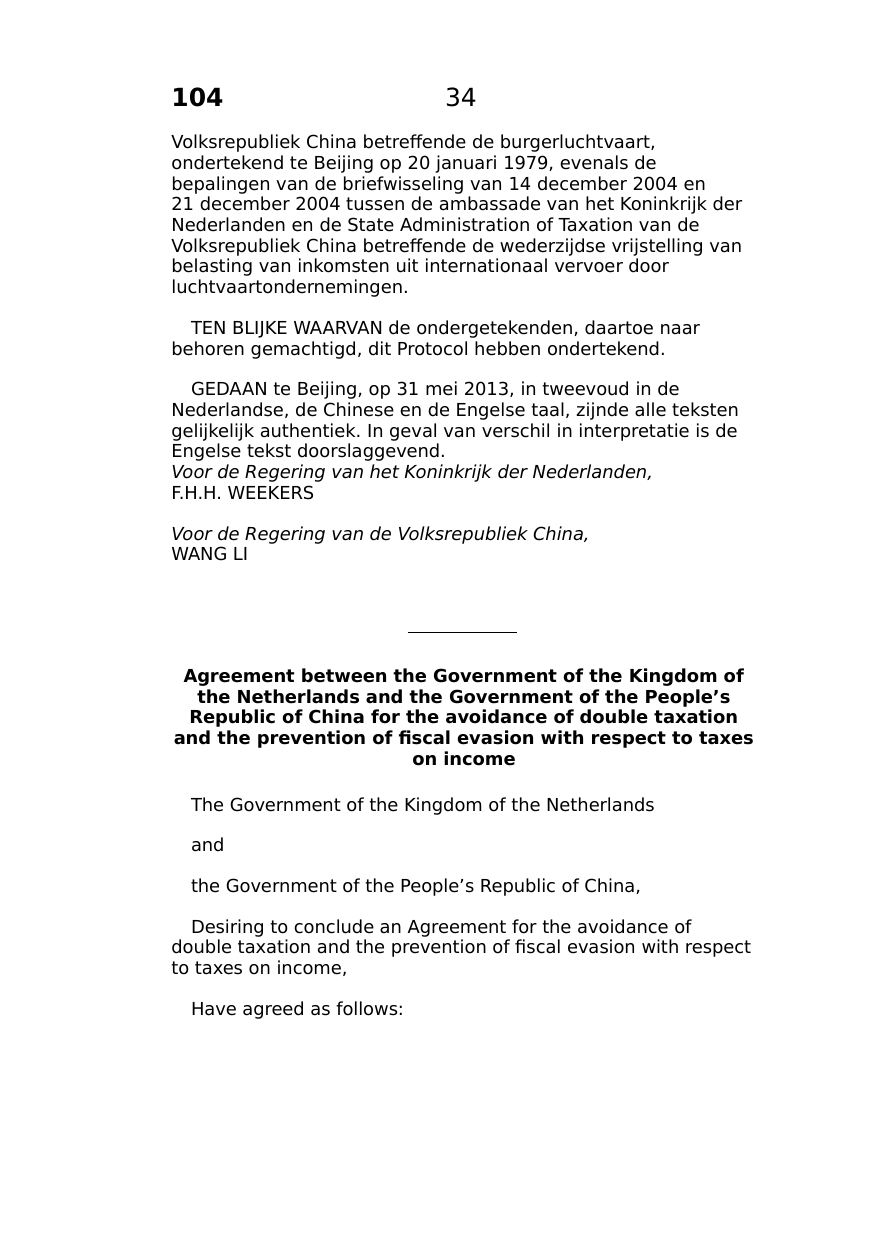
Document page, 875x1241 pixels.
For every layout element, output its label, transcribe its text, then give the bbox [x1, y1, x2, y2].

text Voor de Regering van het Koninkrijk der Nederlanden, F.H.H. WEEKERS [171, 462, 756, 503]
text GEDAAN te Beijing, op 31 mei 2013, in tweevoud in de Nederlandse, de Chinese en de Engelse taal, zijnde alle teksten gelijkelijk authentiek. In geval van verschil in interpretatie is de Engelse tekst doorslaggevend. [171, 379, 756, 462]
text the Government of the People’s Republic of China, [171, 876, 756, 897]
text Voor de Regering van de Volksrepubliek China, WANG LI [171, 523, 756, 565]
text TEN BLIJKE WAARVAN de ondergetekenden, daartoe naar behoren gemachtigd, dit Protocol hebben ondertekend. [171, 318, 756, 359]
text Desiring to conclude an Agreement for the avoidance of double taxation and the prevention of fiscal evasion with respect to taxes on income, [171, 917, 756, 979]
text and [171, 835, 756, 856]
subtitle Agreement between the Government of the Kingdom of the Netherlands and the Government of the People’s Republic of China for the avoidance of double taxation and the prevention of fiscal evasion with respect to taxes on income [171, 666, 756, 769]
text The Government of the Kingdom of the Netherlands [171, 794, 756, 815]
text Volksrepubliek China betreffende de burgerluchtvaart, ondertekend te Beijing op 20 januari 1979, evenals de bepalingen van de briefwisseling van 14 december 2004 en 21 december 2004 tussen de ambassade van het Koninkrijk der Nederlanden en de State Administration of Taxation van de Volksrepubliek China betreffende de wederzijdse vrijstelling van belasting van inkomsten uit internationaal vervoer door luchtvaartondernemingen. [171, 132, 756, 298]
text Have agreed as follows: [171, 999, 756, 1019]
